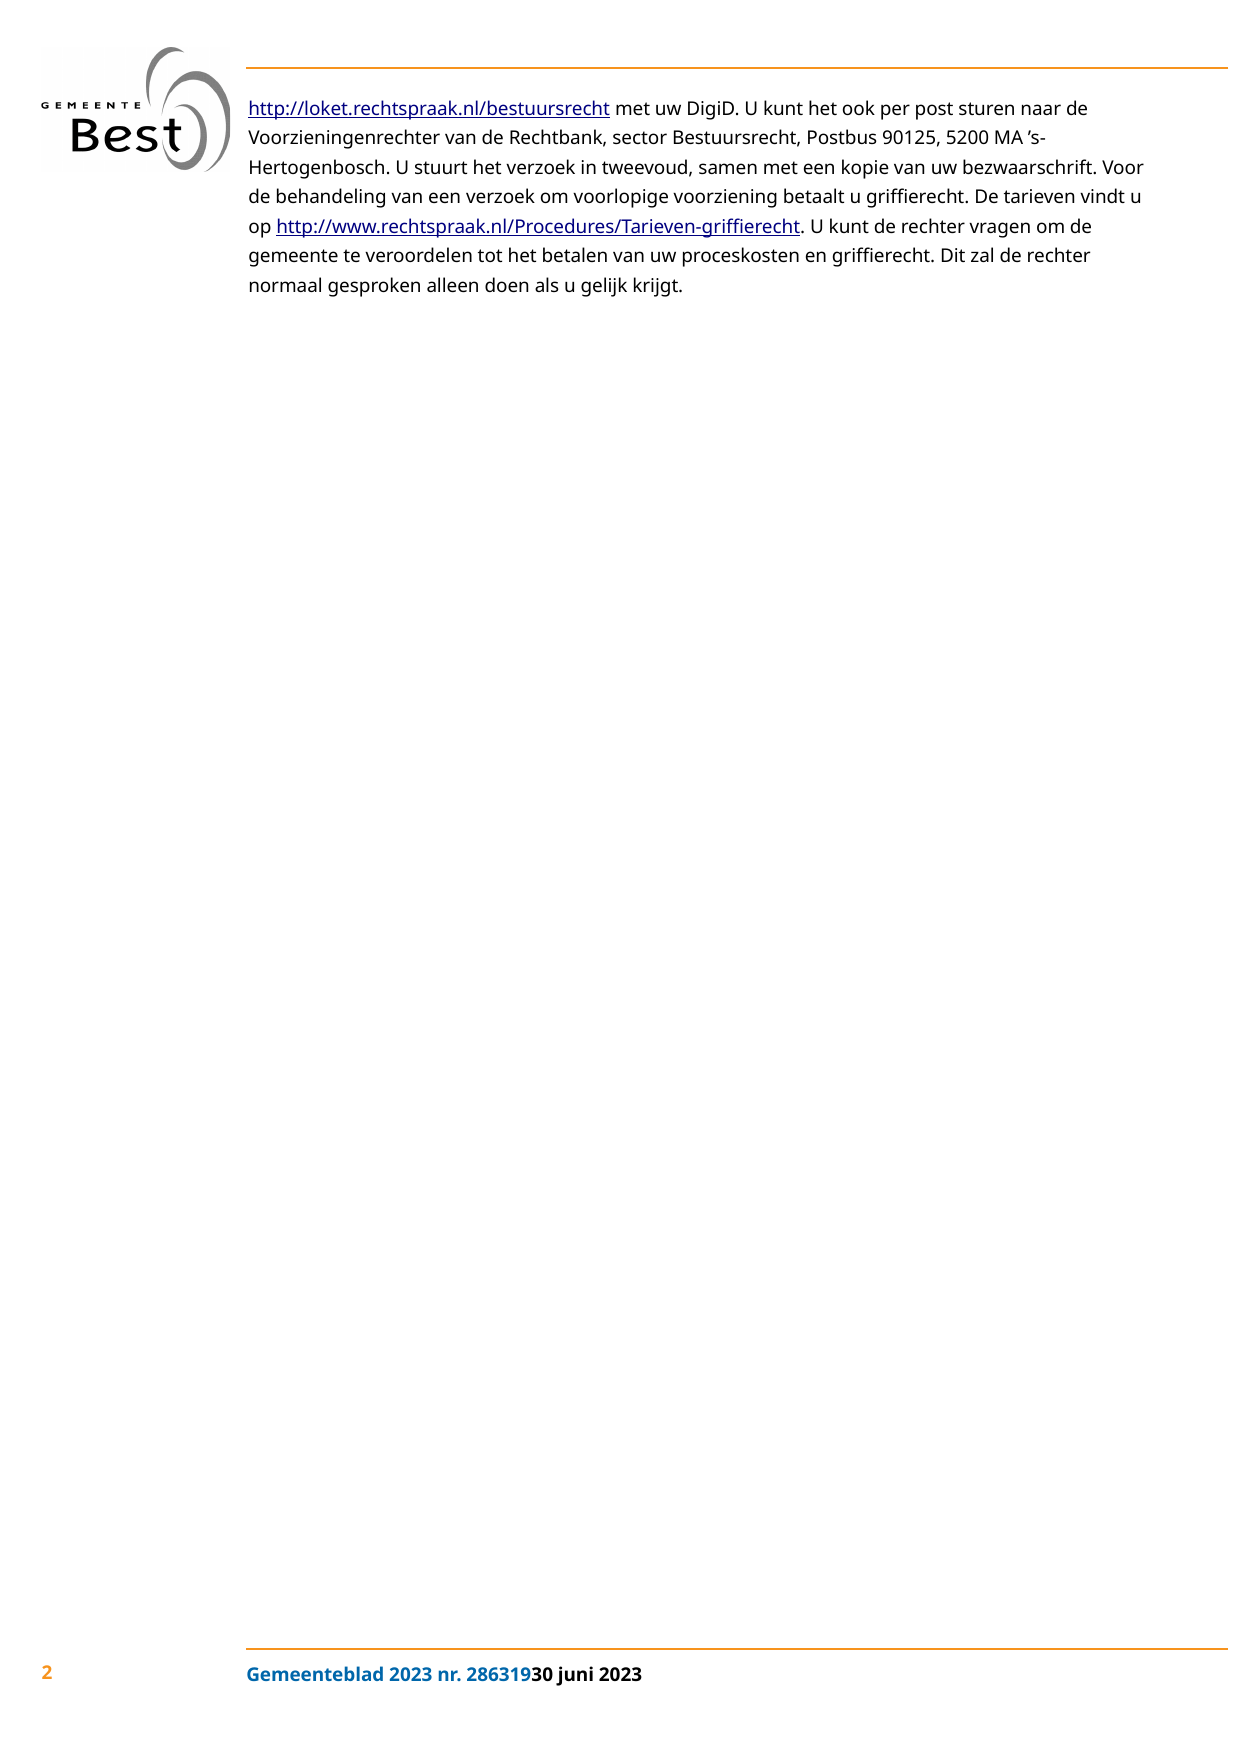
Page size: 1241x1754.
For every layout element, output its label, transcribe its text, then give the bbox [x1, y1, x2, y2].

text http://loket.rechtspraak.nl/bestuursrecht met uw DigiD. U kunt het ook per post sturen naar de Voorzieningenrechter van de Rechtbank, sector Bestuursrecht, Postbus 90125, 5200 MA ’s-Hertogenbosch. U stuurt het verzoek in tweevoud, samen met een kopie van uw bezwaarschrift. Voor de behandeling van een verzoek om voorlopige voorziening betaalt u griffierecht. De tarieven vindt u op http://www.rechtspraak.nl/Procedures/Tarieven-griffierecht. U kunt de rechter vragen om de gemeente te veroordelen tot het betalen van uw proceskosten en griffierecht. Dit zal de rechter normaal gesproken alleen doen als u gelijk krijgt. [248, 95, 1152, 298]
picture [41, 47, 231, 172]
